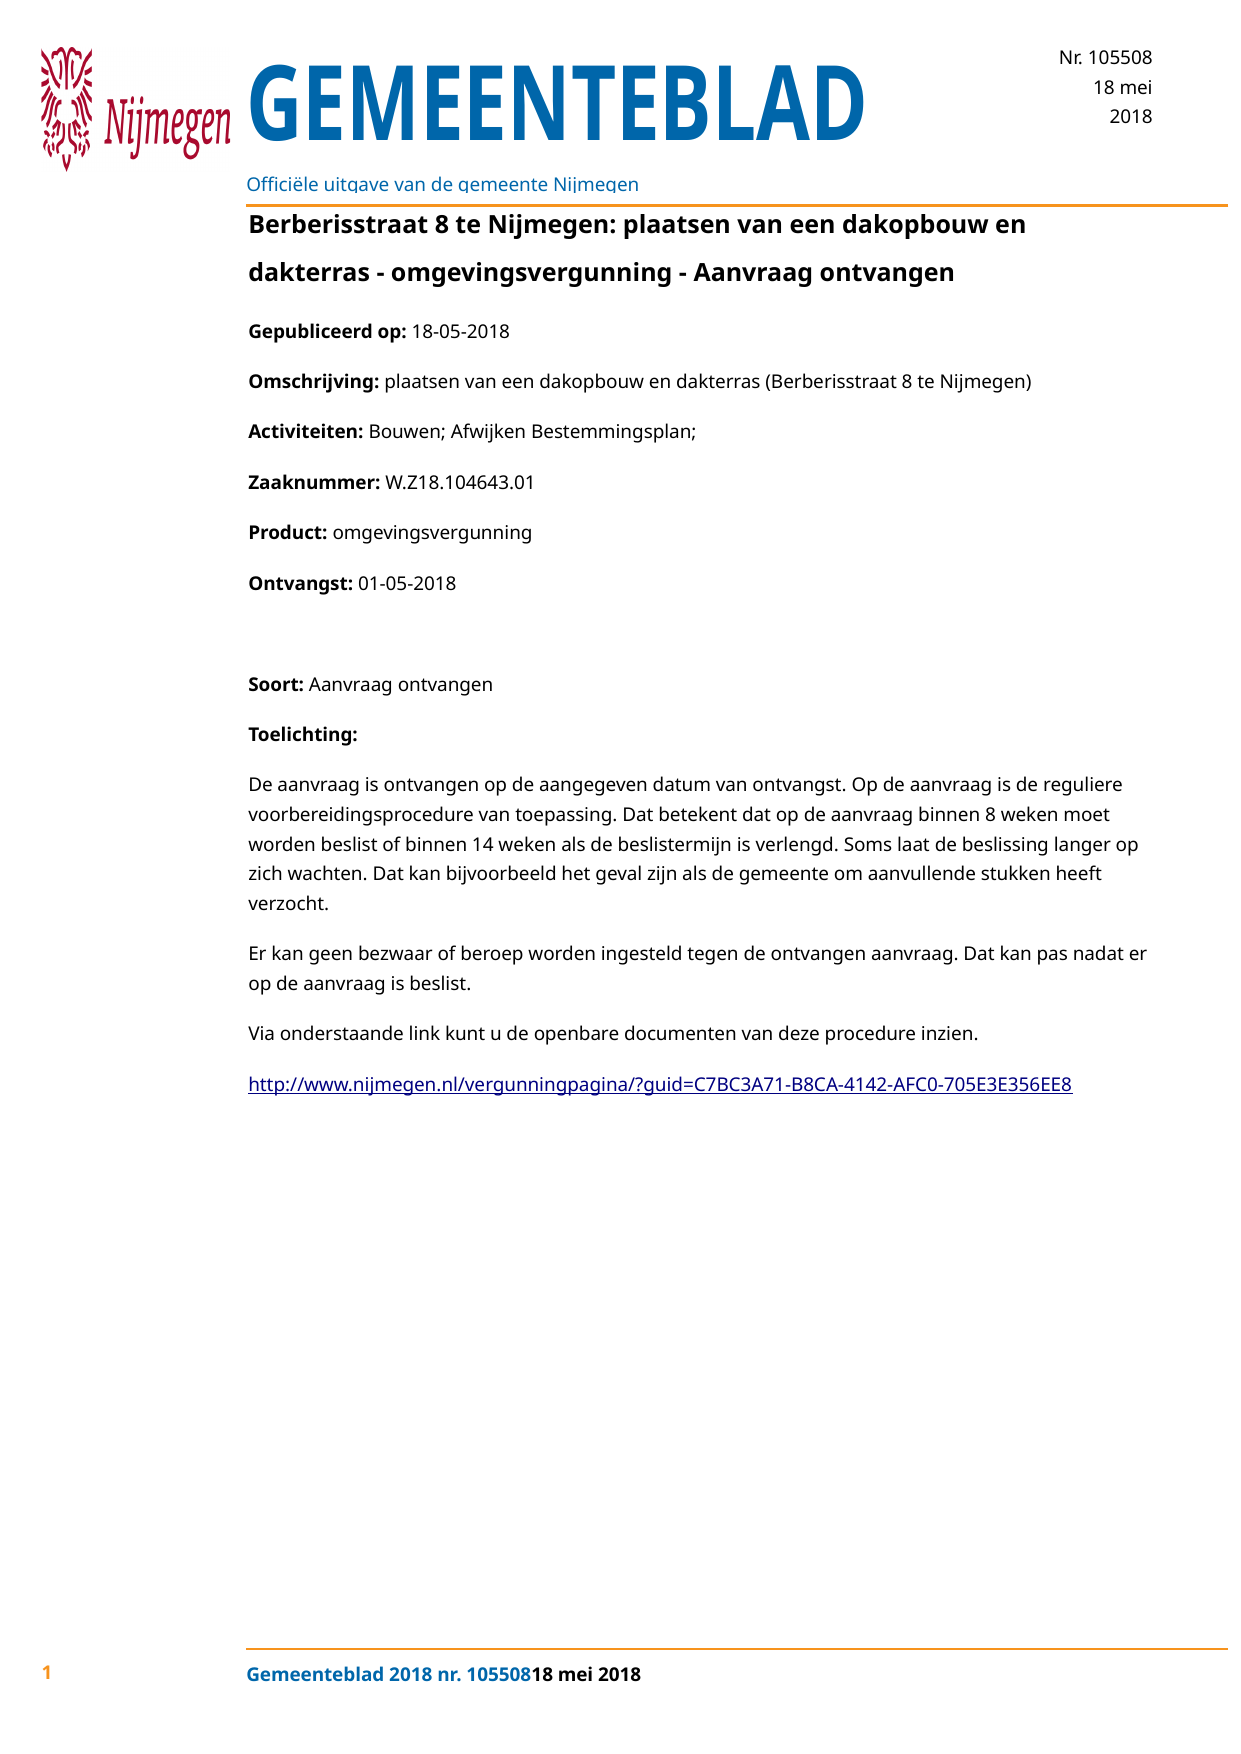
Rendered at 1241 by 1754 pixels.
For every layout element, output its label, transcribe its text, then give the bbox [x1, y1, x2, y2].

text De aanvraag is ontvangen op de aangegeven datum van ontvangst. Op de aanvraag is de reguliere voorbereidingsprocedure van toepassing. Dat betekent dat op de aanvraag binnen 8 weken moet worden beslist of binnen 14 weken als de beslistermijn is verlengd. Soms laat de beslissing langer op zich wachten. Dat kan bijvoorbeeld het geval zijn als de gemeente om aanvullende stukken heeft verzocht. [248, 772, 1152, 916]
text Zaaknummer: W.Z18.104643.01 [248, 469, 1152, 495]
text Ontvangst: 01-05-2018 [248, 570, 1152, 596]
text Toelichting: [248, 721, 1152, 747]
text Activiteiten: Bouwen; Afwijken Bestemmingsplan; [248, 419, 1152, 444]
text Berberisstraat 8 te Nijmegen: plaatsen van een dakopbouw en dakterras - omgevingsvergunning - Aanvraag ontvangen [248, 207, 1152, 288]
text Er kan geen bezwaar of beroep worden ingesteld tegen de ontvangen aanvraag. Dat kan pas nadat er op de aanvraag is beslist. [248, 940, 1152, 996]
text http://www.nijmegen.nl/vergunningpagina/?guid=C7BC3A71-B8CA-4142-AFC0-705E3E356EE8 [248, 1071, 1152, 1097]
text Product: omgevingsvergunning [248, 519, 1152, 545]
picture [41, 47, 231, 172]
text Soort: Aanvraag ontvangen [248, 671, 1152, 697]
text Omschrijving: plaatsen van een dakopbouw en dakterras (Berberisstraat 8 te Nijmegen) [248, 368, 1152, 394]
text Via onderstaande link kunt u de openbare documenten van deze procedure inzien. [248, 1020, 1152, 1046]
text Gepubliceerd op: 18-05-2018 [248, 318, 1152, 344]
